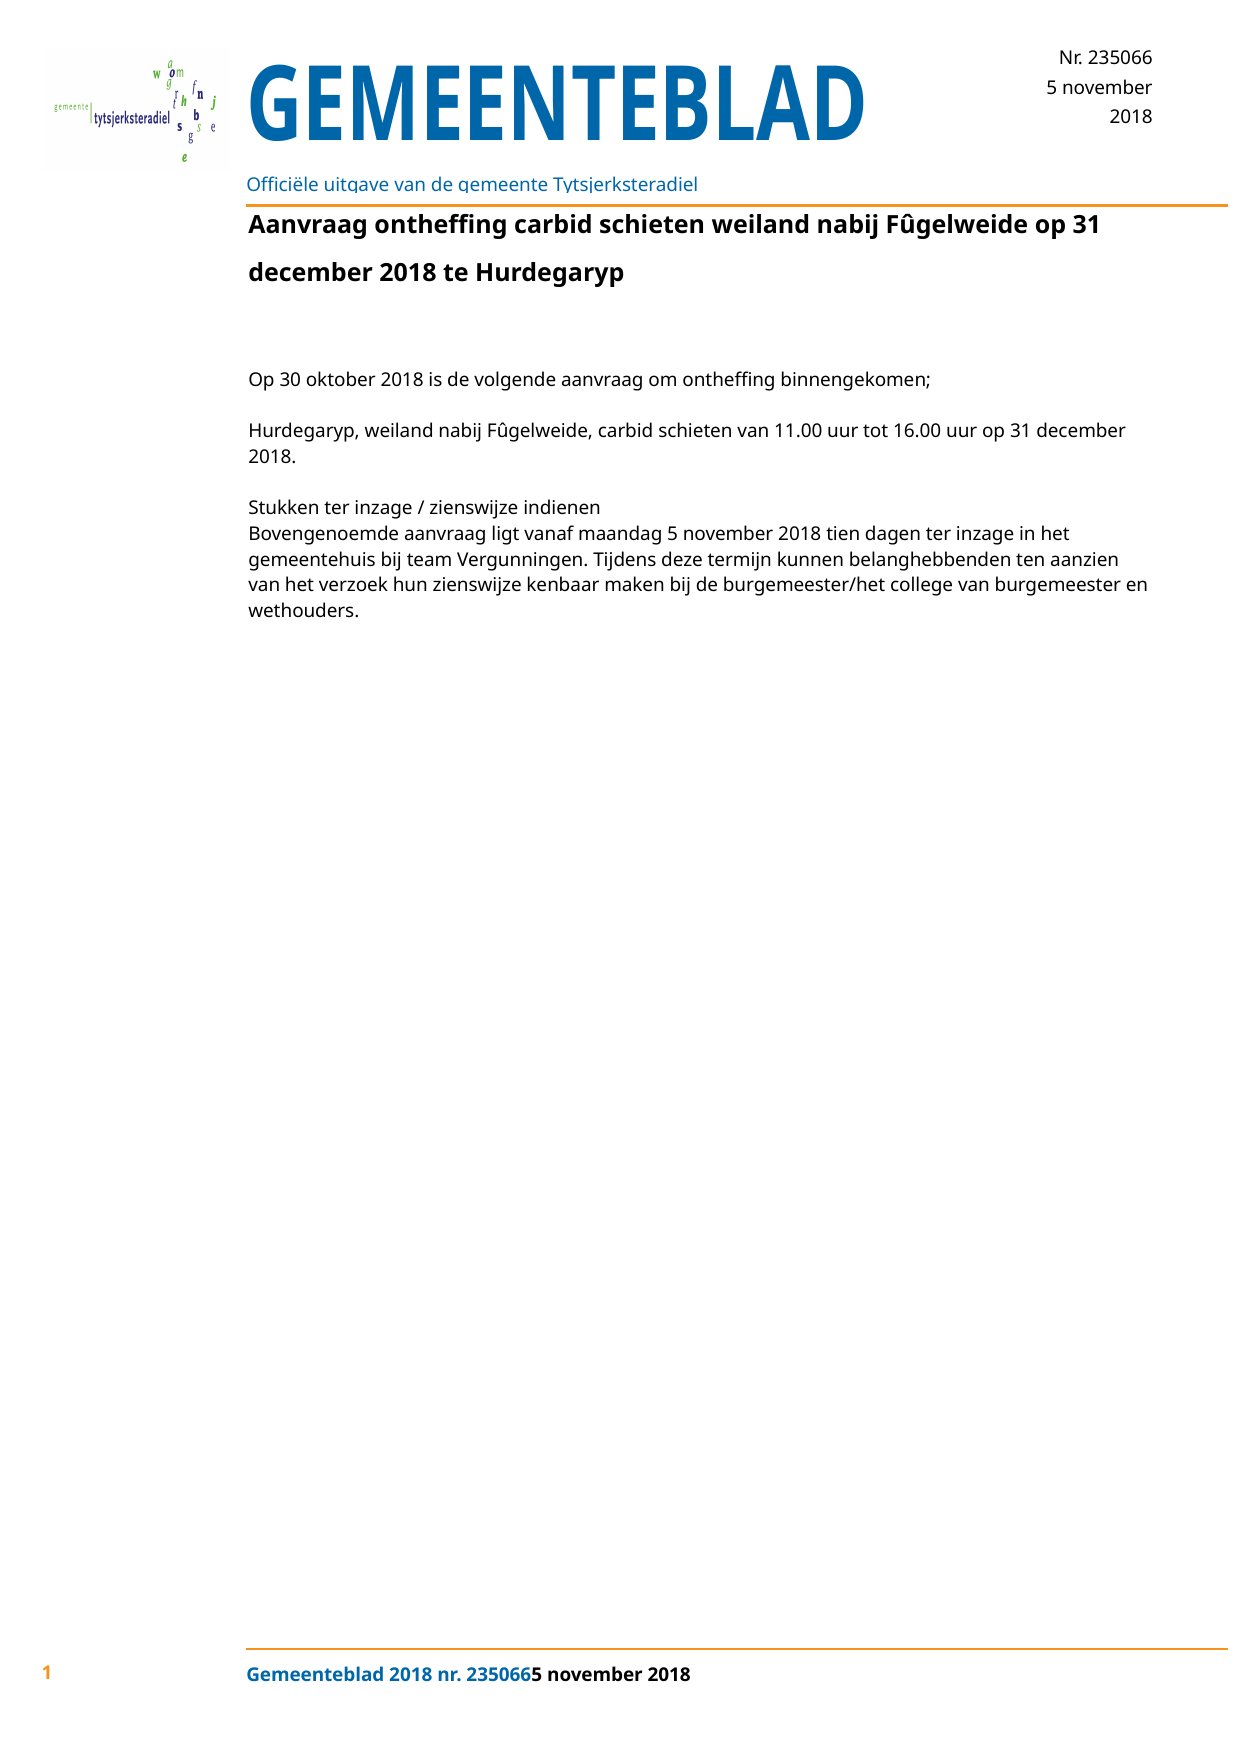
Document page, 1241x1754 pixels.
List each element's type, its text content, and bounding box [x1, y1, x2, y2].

text Stukken ter inzage / zienswijze indienen [248, 494, 1152, 520]
text Hurdegaryp, weiland nabij Fûgelweide, carbid schieten van 11.00 uur tot 16.00 uur op 31 december 2018. [248, 417, 1152, 469]
picture [41, 47, 231, 172]
text Bovengenoemde aanvraag ligt vanaf maandag 5 november 2018 tien dagen ter inzage in het gemeentehuis bij team Vergunningen. Tijdens deze termijn kunnen belanghebbenden ten aanzien van het verzoek hun zienswijze kenbaar maken bij de burgemeester/het college van burgemeester en wethouders. [248, 520, 1152, 623]
text Op 30 oktober 2018 is de volgende aanvraag om ontheffing binnengekomen; [248, 366, 1152, 391]
text Aanvraag ontheffing carbid schieten weiland nabij Fûgelweide op 31 december 2018 te Hurdegaryp [248, 207, 1152, 288]
